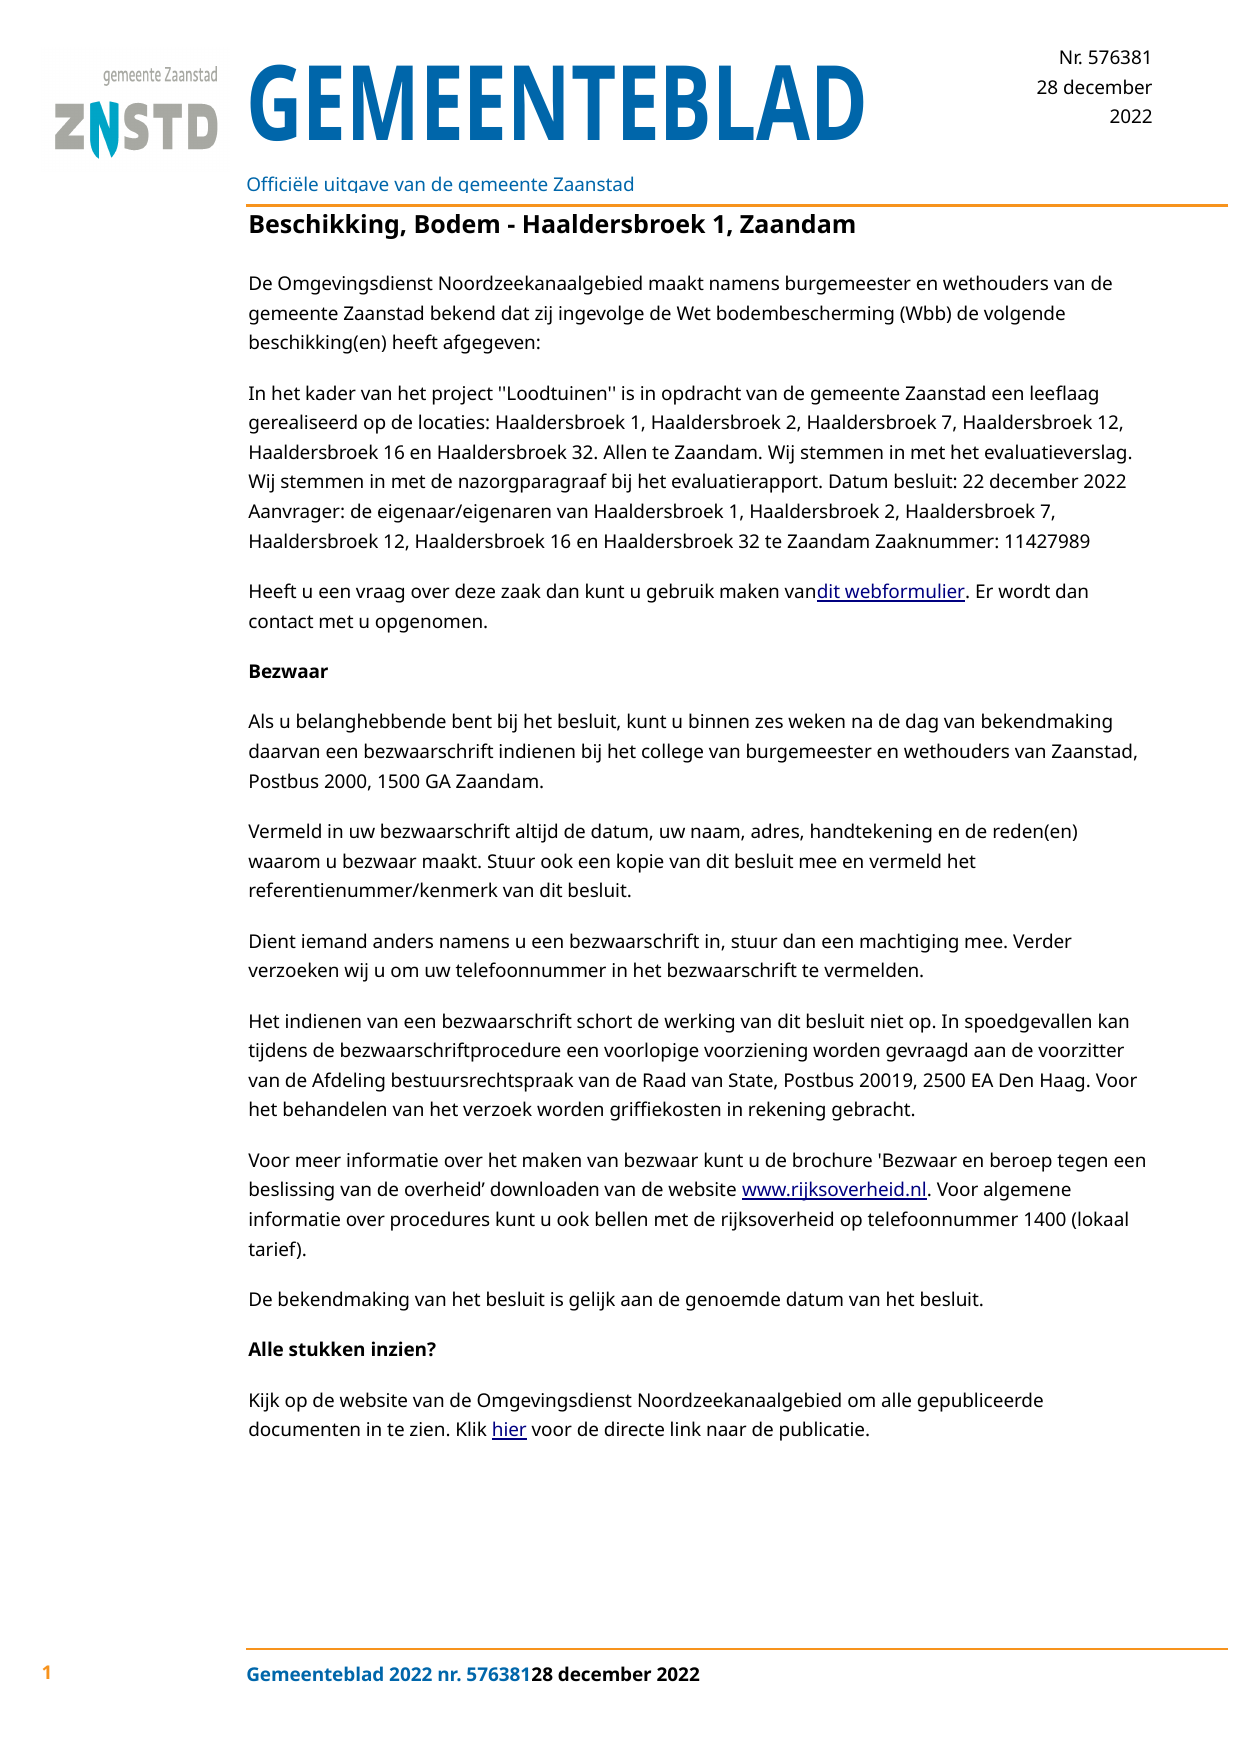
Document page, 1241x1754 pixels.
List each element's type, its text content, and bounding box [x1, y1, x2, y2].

text Het indienen van een bezwaarschrift schort de werking van dit besluit niet op. In spoedgevallen kan tijdens de bezwaarschriftprocedure een voorlopige voorziening worden gevraagd aan de voorzitter van de Afdeling bestuursrechtspraak van de Raad van State, Postbus 20019, 2500 EA Den Haag. Voor het behandelen van het verzoek worden griffiekosten in rekening gebracht. [248, 1008, 1152, 1122]
text Vermeld in uw bezwaarschrift altijd de datum, uw naam, adres, handtekening en de reden(en) waarom u bezwaar maakt. Stuur ook een kopie van dit besluit mee en vermeld het referentienummer/kenmerk van dit besluit. [248, 818, 1152, 903]
text In het kader van het project ''Loodtuinen'' is in opdracht van de gemeente Zaanstad een leeflaag gerealiseerd op de locaties: Haaldersbroek 1, Haaldersbroek 2, Haaldersbroek 7, Haaldersbroek 12, Haaldersbroek 16 en Haaldersbroek 32. Allen te Zaandam. Wij stemmen in met het evaluatieverslag. Wij stemmen in met de nazorgparagraaf bij het evaluatierapport. Datum besluit: 22 december 2022 Aanvrager: de eigenaar/eigenaren van Haaldersbroek 1, Haaldersbroek 2, Haaldersbroek 7, Haaldersbroek 12, Haaldersbroek 16 en Haaldersbroek 32 te Zaandam Zaaknummer: 11427989 [248, 380, 1152, 553]
picture [41, 47, 231, 172]
text Beschikking, Bodem - Haaldersbroek 1, Zaandam [248, 207, 1152, 241]
text Kijk op de website van de Omgevingsdienst Noordzeekanaalgebied om alle gepubliceerde documenten in te zien. Klik hier voor de directe link naar de publicatie. [248, 1387, 1152, 1442]
text Alle stukken inzien? [248, 1337, 1152, 1362]
text Heeft u een vraag over deze zaak dan kunt u gebruik maken vandit webformulier. Er wordt dan contact met u opgenomen. [248, 578, 1152, 633]
text Dient iemand anders namens u een bezwaarschrift in, stuur dan een machtiging mee. Verder verzoeken wij u om uw telefoonnummer in het bezwaarschrift te vermelden. [248, 928, 1152, 983]
text De Omgevingsdienst Noordzeekanaalgebied maakt namens burgemeester en wethouders van de gemeente Zaanstad bekend dat zij ingevolge de Wet bodembescherming (Wbb) de volgende beschikking(en) heeft afgegeven: [248, 270, 1152, 355]
text Als u belanghebbende bent bij het besluit, kunt u binnen zes weken na de dag van bekendmaking daarvan een bezwaarschrift indienen bij het college van burgemeester en wethouders van Zaanstad, Postbus 2000, 1500 GA Zaandam. [248, 709, 1152, 793]
text Bezwaar [248, 658, 1152, 684]
text Voor meer informatie over het maken van bezwaar kunt u de brochure 'Bezwaar en beroep tegen een beslissing van de overheid’ downloaden van de website www.rijksoverheid.nl. Voor algemene informatie over procedures kunt u ook bellen met de rijksoverheid op telefoonnummer 1400 (lokaal tarief). [248, 1147, 1152, 1261]
text De bekendmaking van het besluit is gelijk aan de genoemde datum van het besluit. [248, 1286, 1152, 1312]
